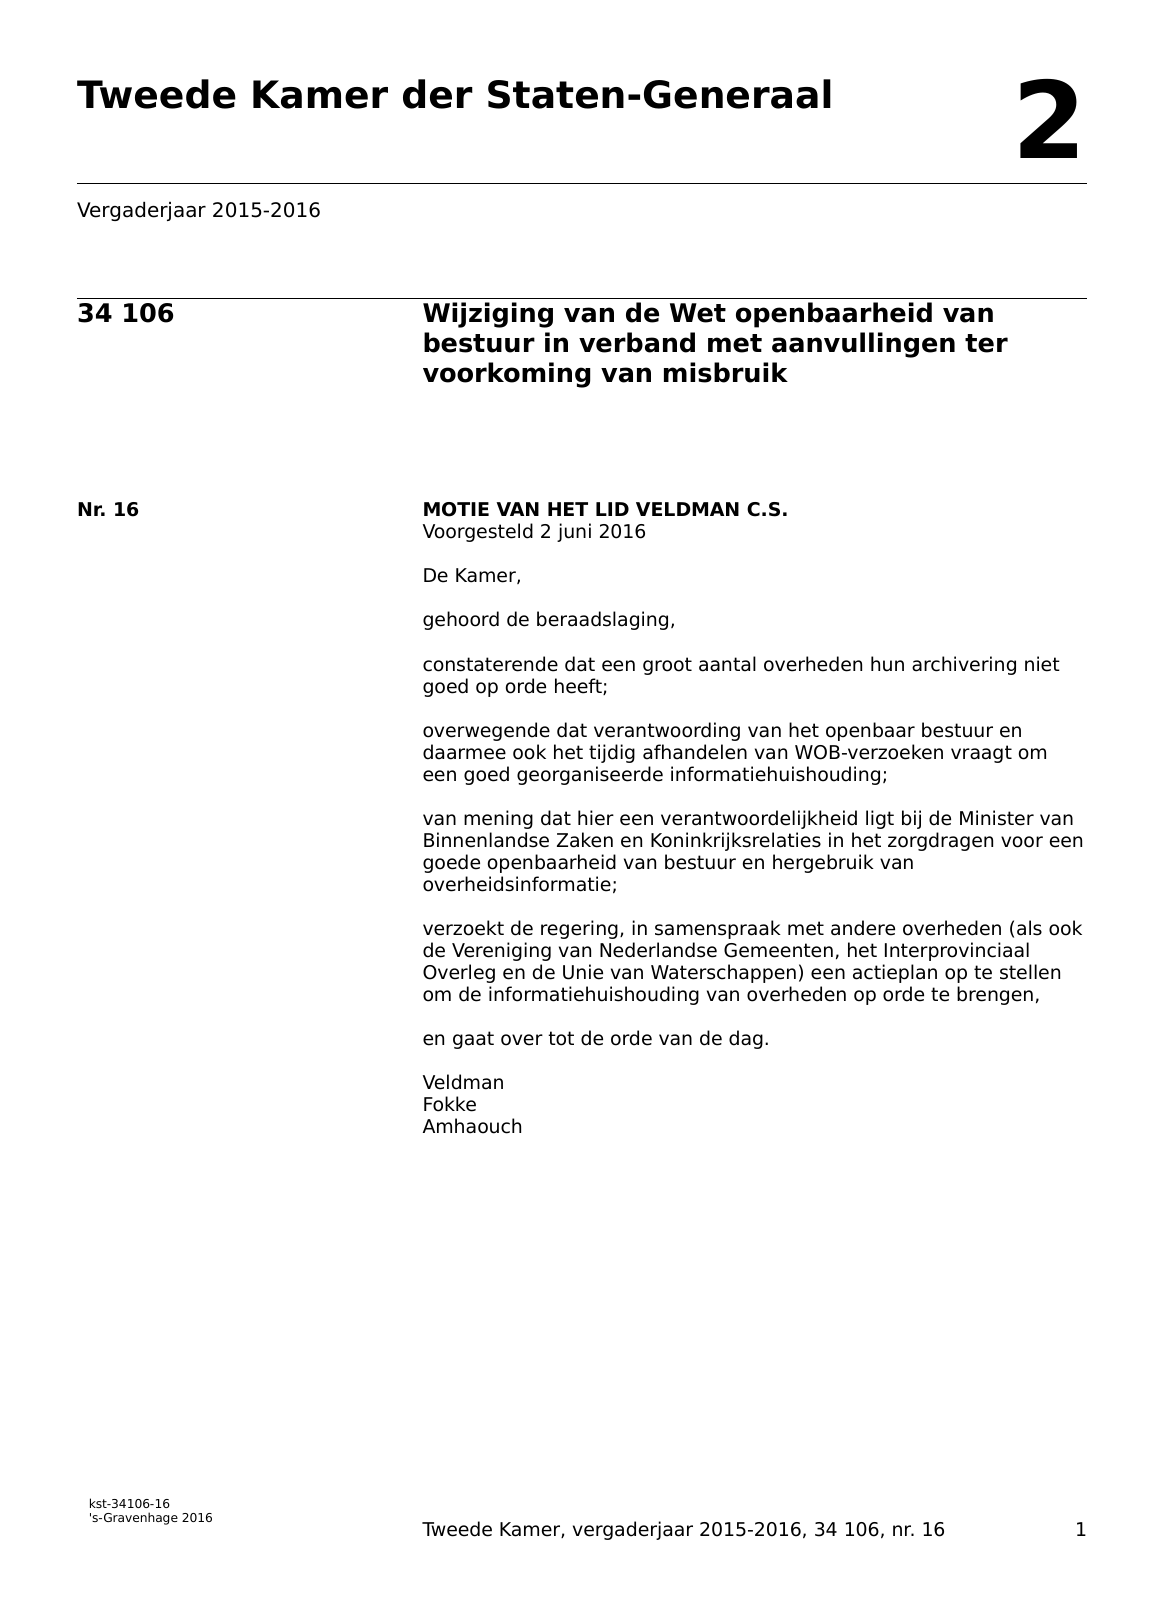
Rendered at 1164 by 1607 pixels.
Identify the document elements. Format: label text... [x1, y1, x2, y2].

text Veldman [422, 1072, 1087, 1094]
subtitle 34 106 Wijziging van de Wet openbaarheid van bestuur in verband met aanvullingen ter voorkoming van misbruik [77, 299, 1087, 388]
text De Kamer, [422, 565, 1087, 587]
table_header Tweede Kamer der Staten-Generaal [77, 59, 886, 183]
text Voorgesteld 2 juni 2016 [422, 521, 1087, 543]
table_cell Vergaderjaar 2015-2016 [77, 184, 1087, 298]
text overwegende dat verantwoording van het openbaar bestuur en daarmee ook het tijdig afhandelen van WOB-verzoeken vraagt om een goed georganiseerde informatiehuishouding; [422, 720, 1087, 786]
text Fokke [422, 1094, 1087, 1116]
text constaterende dat een groot aantal overheden hun archivering niet goed op orde heeft; [422, 653, 1087, 697]
text en gaat over tot de orde van de dag. [422, 1028, 1087, 1050]
text 's-Gravenhage 2016 [88, 1511, 323, 1525]
text Amhaouch [422, 1116, 1087, 1138]
text kst-34106-16 [88, 1497, 323, 1511]
text gehoord de beraadslaging, [422, 609, 1087, 631]
text van mening dat hier een verantwoordelijkheid ligt bij de Minister van Binnenlandse Zaken en Koninkrijksrelaties in het zorgdragen voor een goede openbaarheid van bestuur en hergebruik van overheidsinformatie; [422, 808, 1087, 896]
subtitle Nr. 16 MOTIE VAN HET LID VELDMAN C.S. [77, 499, 1087, 521]
table_header 2 [886, 59, 1087, 183]
text verzoekt de regering, in samenspraak met andere overheden (als ook de Vereniging van Nederlandse Gemeenten, het Interprovinciaal Overleg en de Unie van Waterschappen) een actieplan op te stellen om de informatiehuishouding van overheden op orde te brengen, [422, 918, 1087, 1006]
